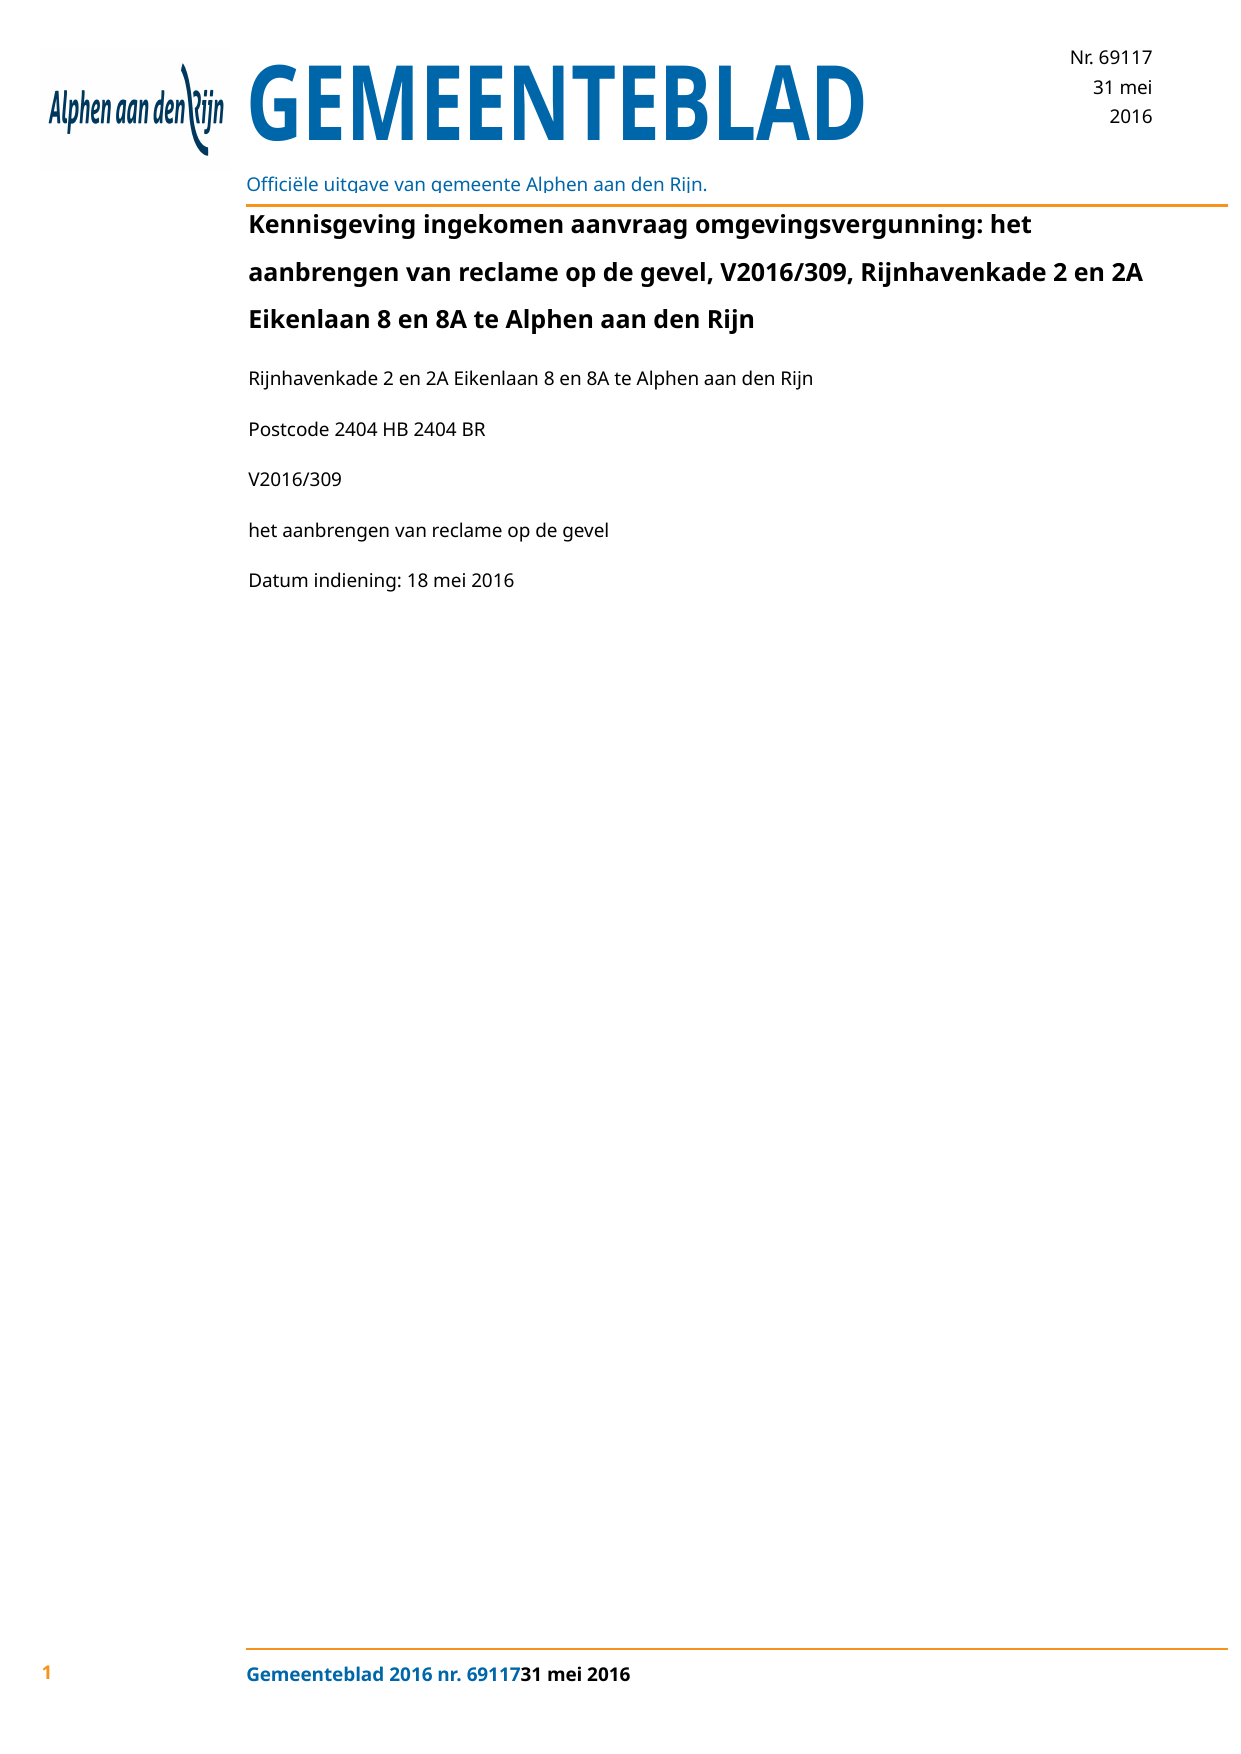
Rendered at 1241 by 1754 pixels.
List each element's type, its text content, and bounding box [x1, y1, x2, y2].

text Kennisgeving ingekomen aanvraag omgevingsvergunning: het aanbrengen van reclame op de gevel, V2016/309, Rijnhavenkade 2 en 2A Eikenlaan 8 en 8A te Alphen aan den Rijn [248, 207, 1152, 336]
picture [41, 47, 231, 172]
text het aanbrengen van reclame op de gevel [248, 517, 1152, 542]
text Rijnhavenkade 2 en 2A Eikenlaan 8 en 8A te Alphen aan den Rijn [248, 366, 1152, 391]
text V2016/309 [248, 466, 1152, 492]
text Datum indiening: 18 mei 2016 [248, 567, 1152, 593]
text Postcode 2404 HB 2404 BR [248, 416, 1152, 442]
